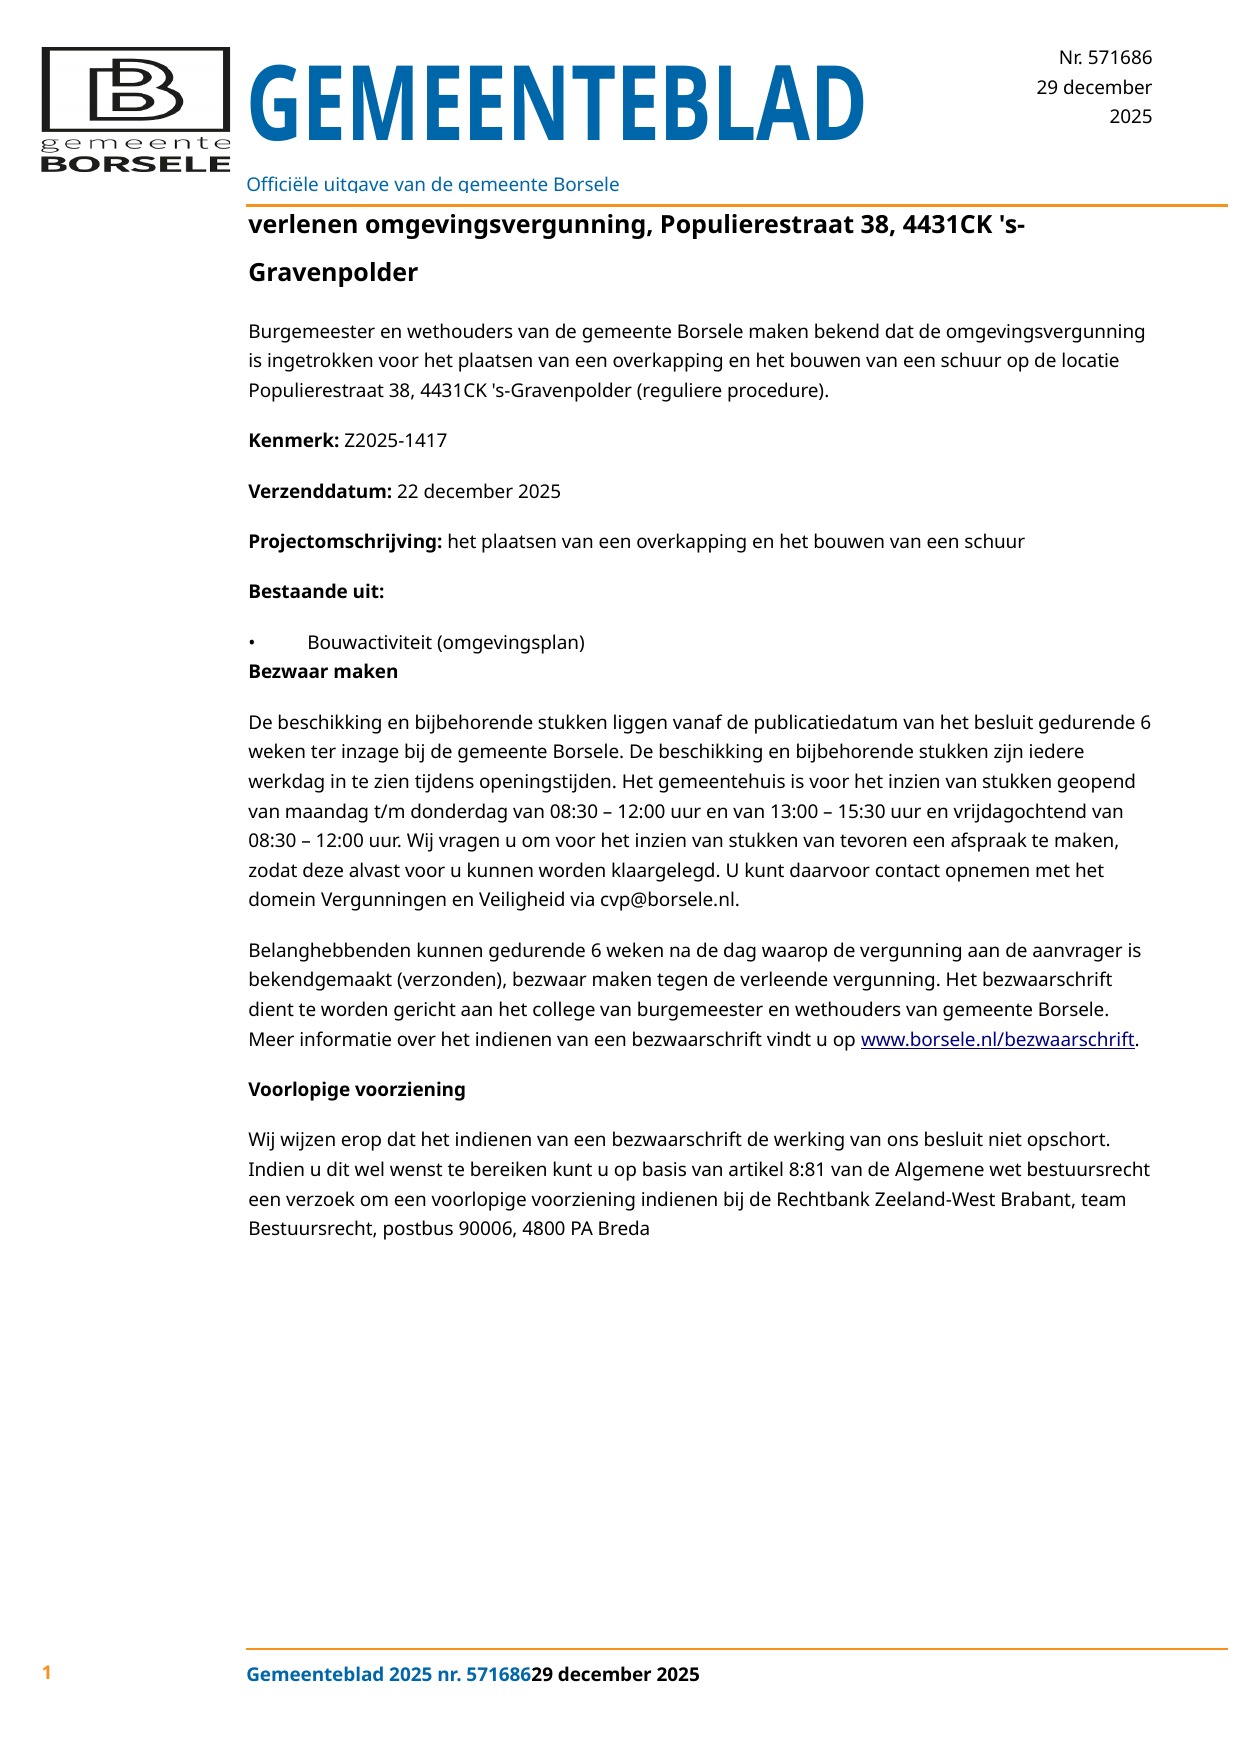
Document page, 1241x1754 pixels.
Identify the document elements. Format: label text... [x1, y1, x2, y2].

text Belanghebbenden kunnen gedurende 6 weken na de dag waarop de vergunning aan de aanvrager is bekendgemaakt (verzonden), bezwaar maken tegen de verleende vergunning. Het bezwaarschrift dient te worden gericht aan het college van burgemeester en wethouders van gemeente Borsele. Meer informatie over het indienen van een bezwaarschrift vindt u op www.borsele.nl/bezwaarschrift. [248, 937, 1152, 1052]
text Burgemeester en wethouders van de gemeente Borsele maken bekend dat de omgevingsvergunning is ingetrokken voor het plaatsen van een overkapping en het bouwen van een schuur op de locatie Populierestraat 38, 4431CK 's-Gravenpolder (reguliere procedure). [248, 318, 1152, 403]
text De beschikking en bijbehorende stukken liggen vanaf de publicatiedatum van het besluit gedurende 6 weken ter inzage bij de gemeente Borsele. De beschikking en bijbehorende stukken zijn iedere werkdag in te zien tijdens openingstijden. Het gemeentehuis is voor het inzien van stukken geopend van maandag t/m donderdag van 08:30 – 12:00 uur en van 13:00 – 15:30 uur en vrijdagochtend van 08:30 – 12:00 uur. Wij vragen u om voor het inzien van stukken van tevoren een afspraak te maken, zodat deze alvast voor u kunnen worden klaargelegd. U kunt daarvoor contact opnemen met het domein Vergunningen en Veiligheid via cvp@borsele.nl. [248, 709, 1152, 912]
list Bouwactiviteit (omgevingsplan) [248, 629, 1152, 655]
text Wij wijzen erop dat het indienen van een bezwaarschrift de werking van ons besluit niet opschort. Indien u dit wel wenst te bereiken kunt u op basis van artikel 8:81 van de Algemene wet bestuursrecht een verzoek om een voorlopige voorziening indienen bij de Rechtbank Zeeland-West Brabant, team Bestuursrecht, postbus 90006, 4800 PA Breda [248, 1127, 1152, 1241]
text verlenen omgevingsvergunning, Populierestraat 38, 4431CK 's-Gravenpolder [248, 207, 1152, 288]
text Kenmerk: Z2025-1417 [248, 427, 1152, 453]
text Bezwaar maken [248, 659, 1152, 684]
text Bestaande uit: [248, 579, 1152, 604]
text Voorlopige voorziening [248, 1076, 1152, 1102]
text Verzenddatum: 22 december 2025 [248, 478, 1152, 504]
text Projectomschrijving: het plaatsen van een overkapping en het bouwen van een schuur [248, 528, 1152, 554]
picture [41, 47, 231, 172]
